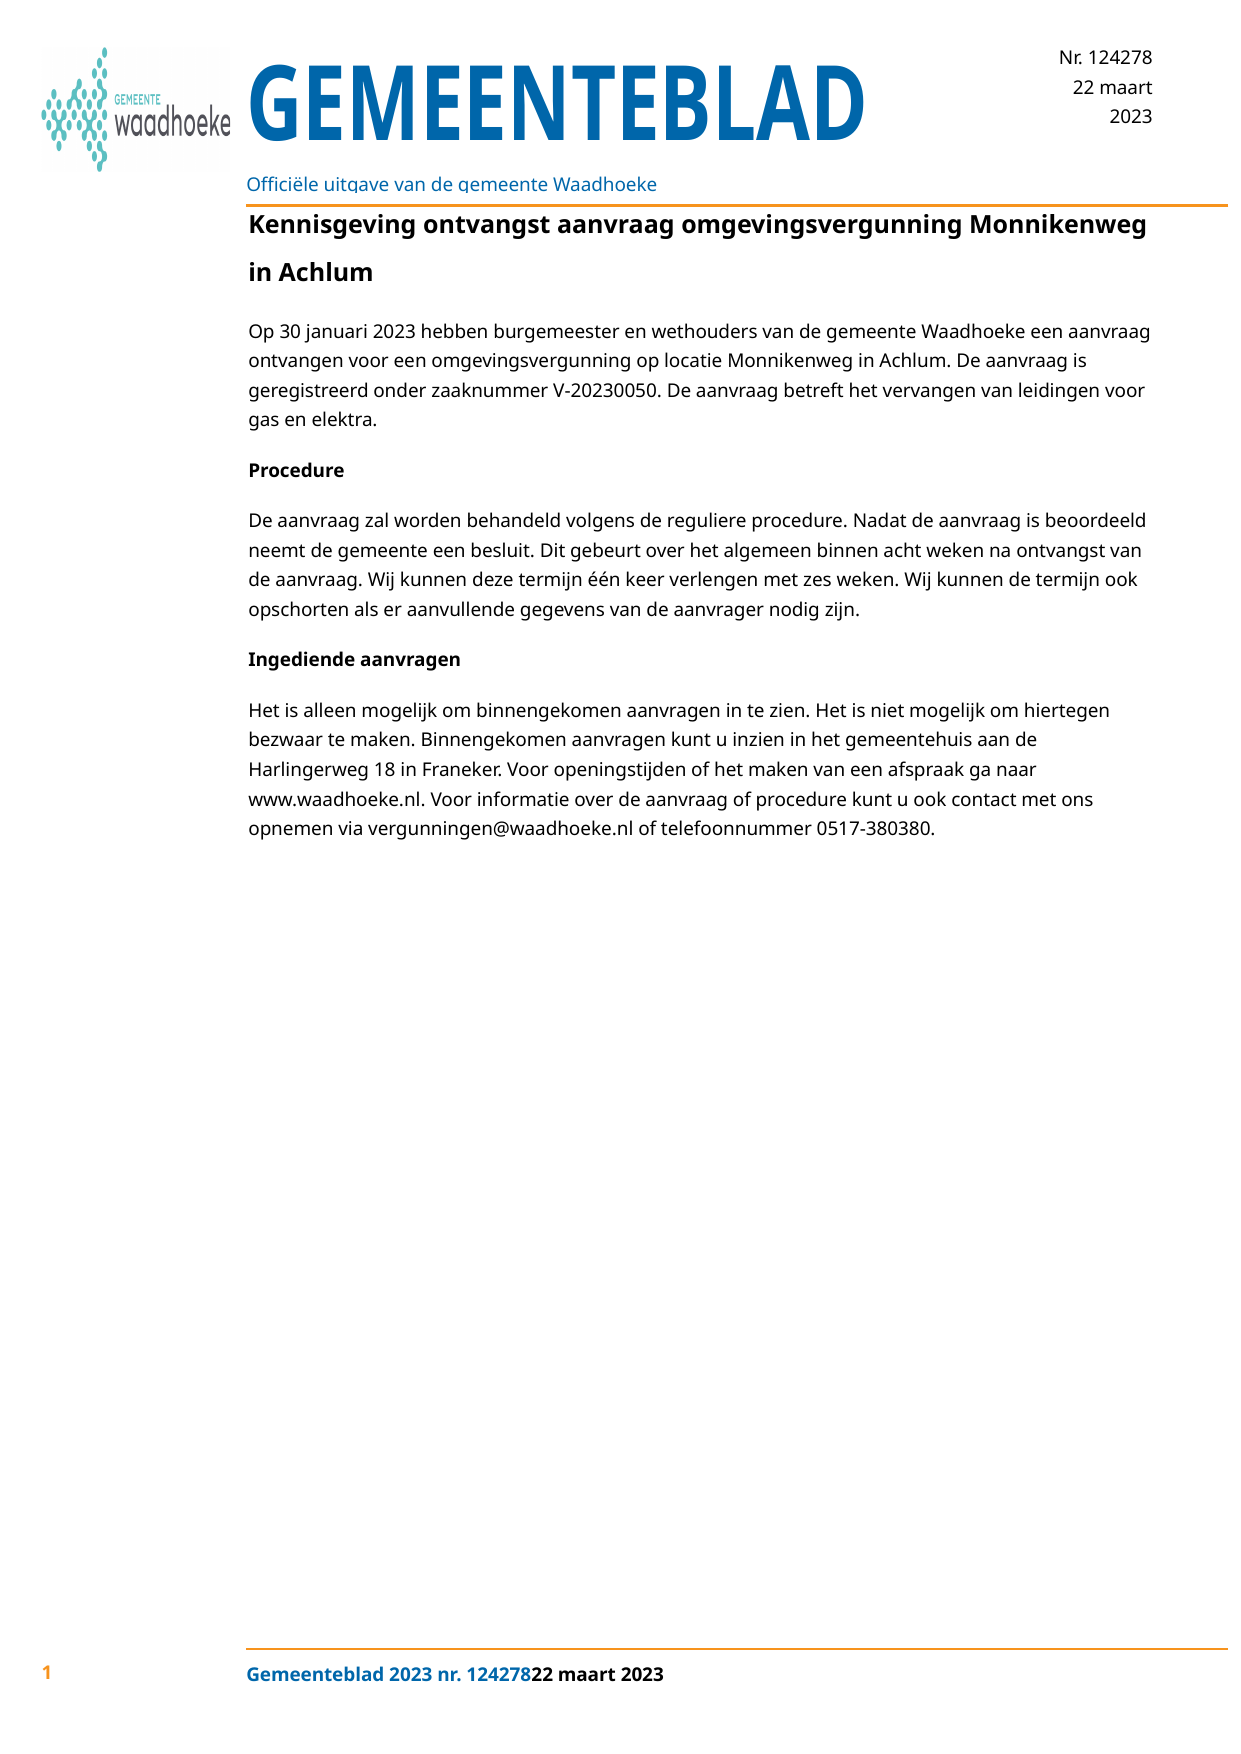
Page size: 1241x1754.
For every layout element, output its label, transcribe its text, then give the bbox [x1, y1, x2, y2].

text Het is alleen mogelijk om binnengekomen aanvragen in te zien. Het is niet mogelijk om hiertegen bezwaar te maken. Binnengekomen aanvragen kunt u inzien in het gemeentehuis aan de Harlingerweg 18 in Franeker. Voor openingstijden of het maken van een afspraak ga naar www.waadhoeke.nl. Voor informatie over de aanvraag of procedure kunt u ook contact met ons opnemen via vergunningen@waadhoeke.nl of telefoonnummer 0517-380380. [248, 697, 1152, 841]
text Op 30 januari 2023 hebben burgemeester en wethouders van de gemeente Waadhoeke een aanvraag ontvangen voor een omgevingsvergunning op locatie Monnikenweg in Achlum. De aanvraag is geregistreerd onder zaaknummer V-20230050. De aanvraag betreft het vervangen van leidingen voor gas en elektra. [248, 318, 1152, 432]
text Procedure [248, 457, 1152, 483]
text De aanvraag zal worden behandeld volgens de reguliere procedure. Nadat de aanvraag is beoordeeld neemt de gemeente een besluit. Dit gebeurt over het algemeen binnen acht weken na ontvangst van de aanvraag. Wij kunnen deze termijn één keer verlengen met zes weken. Wij kunnen de termijn ook opschorten als er aanvullende gegevens van de aanvrager nodig zijn. [248, 507, 1152, 622]
picture [41, 47, 231, 172]
text Kennisgeving ontvangst aanvraag omgevingsvergunning Monnikenweg in Achlum [248, 207, 1152, 288]
text Ingediende aanvragen [248, 647, 1152, 672]
